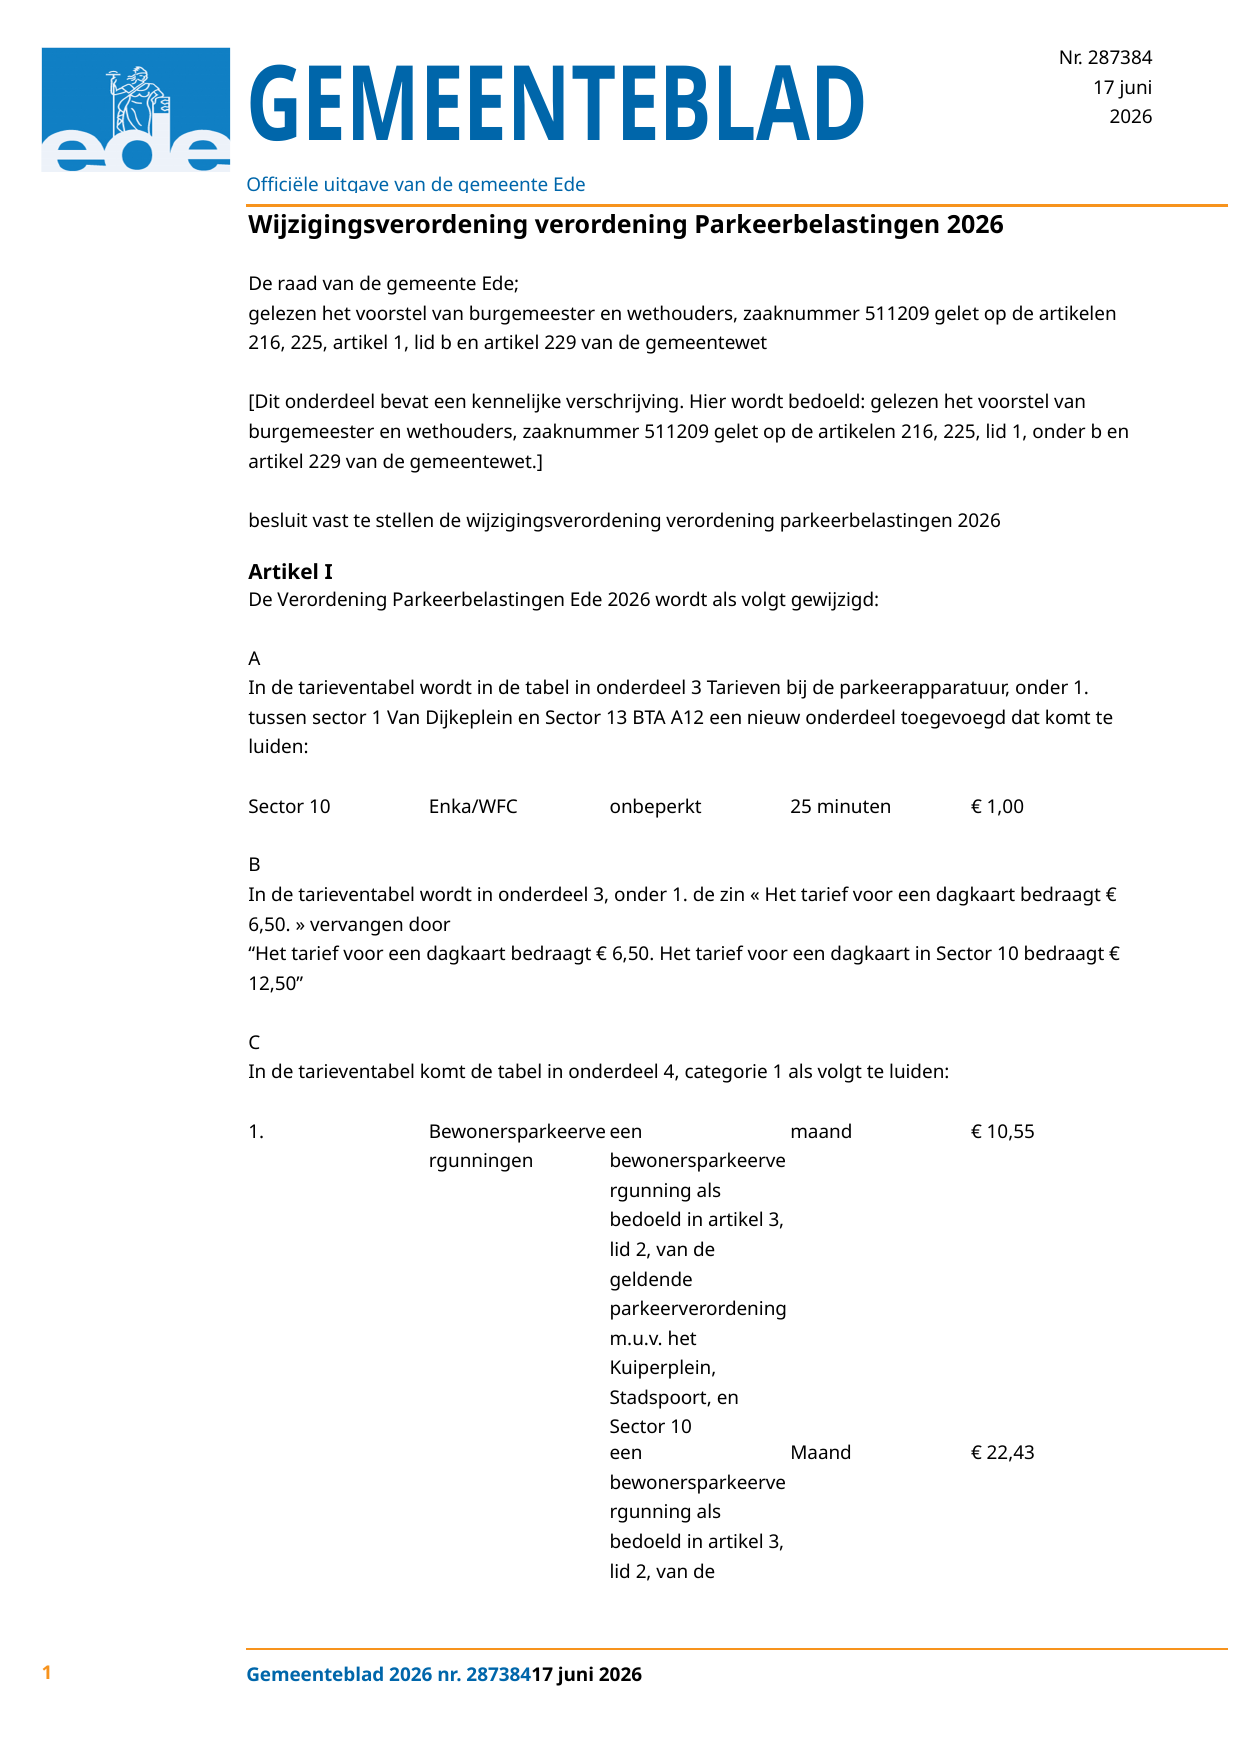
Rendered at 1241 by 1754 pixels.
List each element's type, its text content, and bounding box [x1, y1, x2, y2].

text [Dit onderdeel bevat een kennelijke verschrijving. Hier wordt bedoeld: gelezen het voorstel van burgemeester en wethouders, zaaknummer 511209 gelet op de artikelen 216, 225, lid 1, onder b en artikel 229 van de gemeentewet.] [248, 389, 1152, 473]
text In de tarieventabel komt de tabel in onderdeel 4, categorie 1 als volgt te luiden: [248, 1059, 1152, 1084]
text In de tarieventabel wordt in de tabel in onderdeel 3 Tarieven bij de parkeerapparatuur, onder 1. tussen sector 1 Van Dijkeplein en Sector 13 BTA A12 een nieuw onderdeel toegevoegd dat komt te luiden: [248, 674, 1152, 759]
table_header onbeperkt [609, 793, 790, 819]
table_cell Maand [790, 1440, 971, 1583]
text Artikel I [248, 557, 1152, 586]
table_cell € 22,43 [971, 1440, 1152, 1583]
table_header € 1,00 [971, 793, 1152, 819]
table_header Sector 10 [248, 793, 429, 819]
table_header een bewonersparkeervergunning als bedoeld in artikel 3, lid 2, van de geldende parkeerverordening m.u.v. het Kuiperplein, Stadspoort, en Sector 10 [609, 1118, 790, 1439]
text “Het tarief voor een dagkaart bedraagt € 6,50. Het tarief voor een dagkaart in Sector 10 bedraagt € 12,50” [248, 940, 1152, 996]
table_header 25 minuten [790, 793, 971, 819]
text C [248, 1029, 1152, 1055]
table_header Bewonersparkeervergunningen [429, 1118, 609, 1583]
table_header € 10,55 [971, 1118, 1152, 1439]
table_header 1. [248, 1118, 429, 1583]
table_header maand [790, 1118, 971, 1439]
table_cell een bewonersparkeervergunning als bedoeld in artikel 3, lid 2, van de [609, 1440, 790, 1583]
text A [248, 645, 1152, 671]
text gelezen het voorstel van burgemeester en wethouders, zaaknummer 511209 gelet op de artikelen 216, 225, artikel 1, lid b en artikel 229 van de gemeentewet [248, 300, 1152, 355]
text In de tarieventabel wordt in onderdeel 3, onder 1. de zin « Het tarief voor een dagkaart bedraagt € 6,50. » vervangen door [248, 881, 1152, 936]
text De raad van de gemeente Ede; [248, 270, 1152, 296]
text besluit vast te stellen de wijzigingsverordening verordening parkeerbelastingen 2026 [248, 507, 1152, 533]
picture [41, 47, 231, 172]
table_header Enka/WFC [429, 793, 609, 819]
text Wijzigingsverordening verordening Parkeerbelastingen 2026 [248, 207, 1152, 241]
text De Verordening Parkeerbelastingen Ede 2026 wordt als volgt gewijzigd: [248, 586, 1152, 612]
text B [248, 852, 1152, 877]
